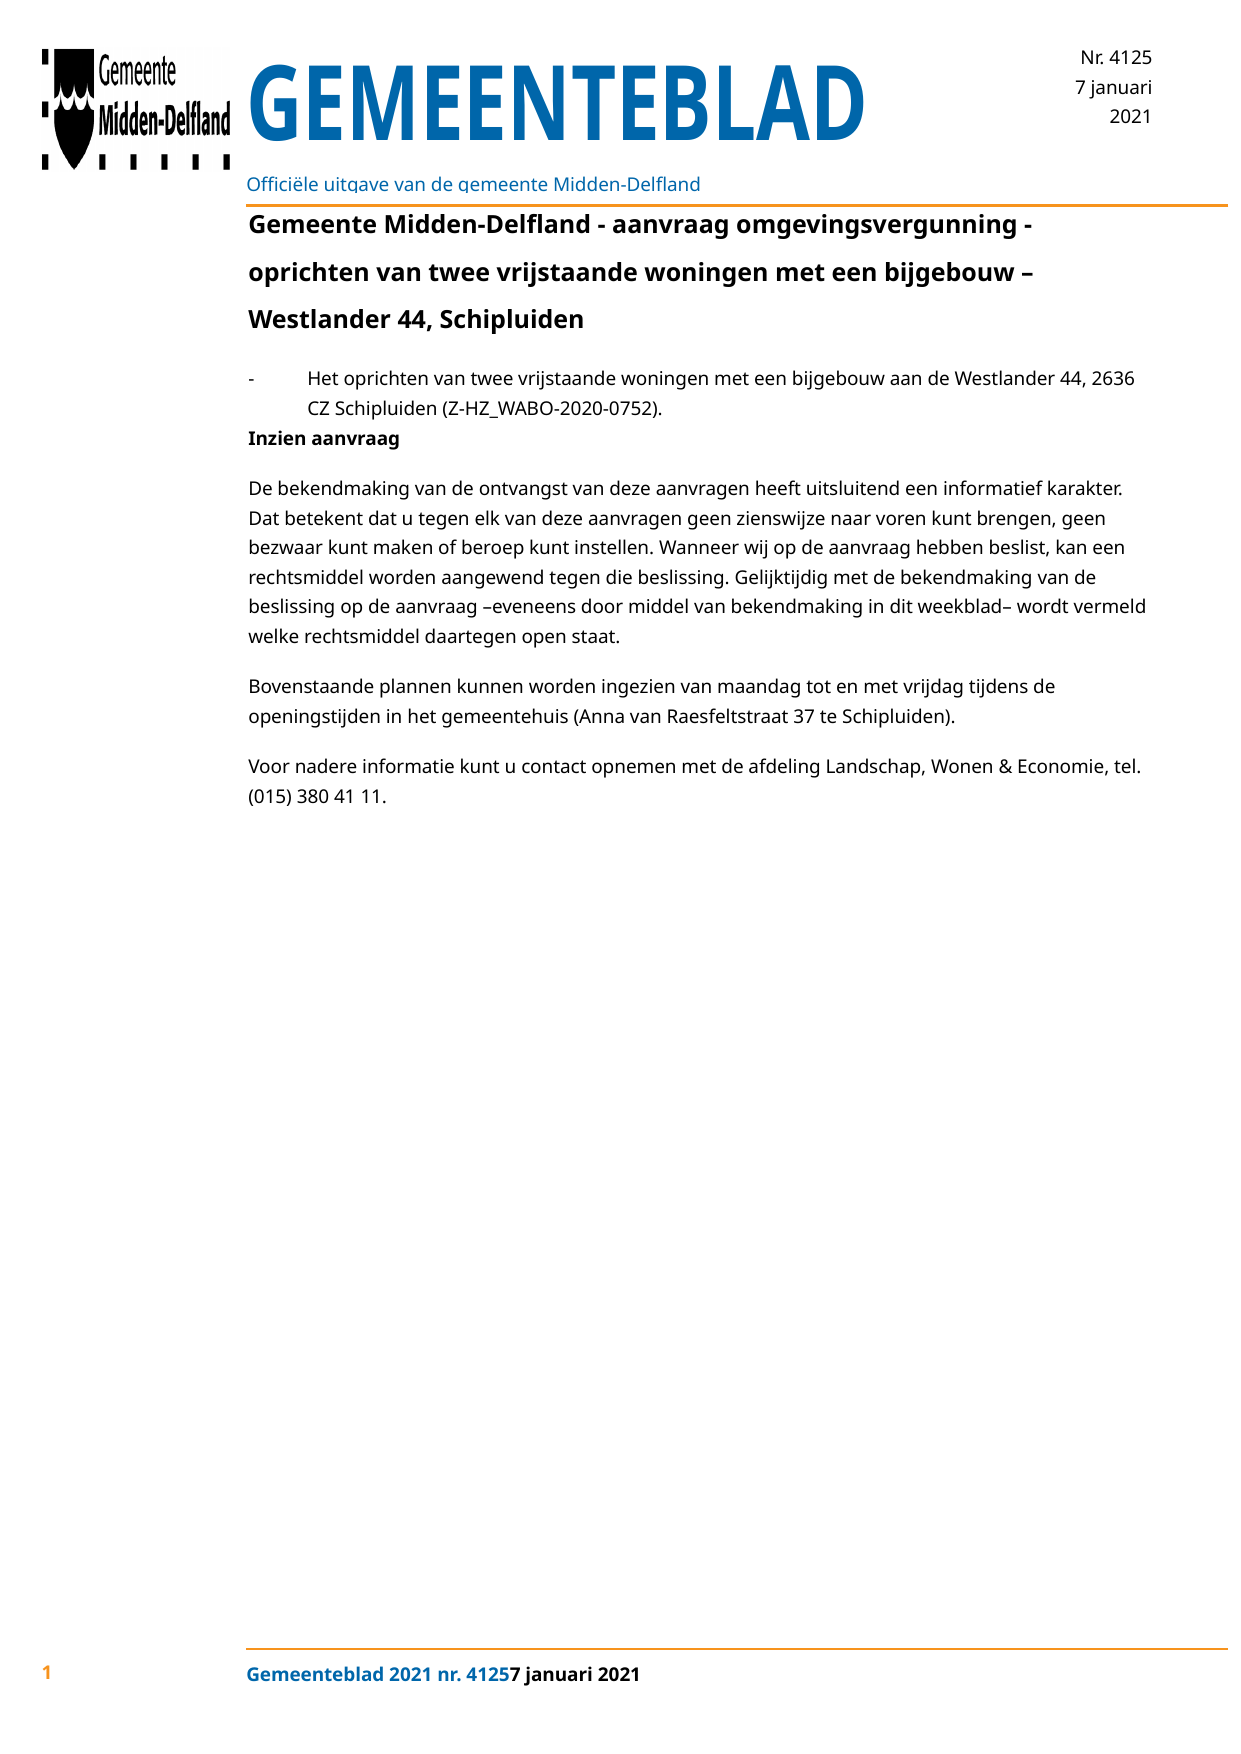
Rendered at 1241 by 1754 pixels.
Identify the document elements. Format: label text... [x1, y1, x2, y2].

text Bovenstaande plannen kunnen worden ingezien van maandag tot en met vrijdag tijdens de openingstijden in het gemeentehuis (Anna van Raesfeltstraat 37 te Schipluiden). [248, 673, 1152, 729]
text Voor nadere informatie kunt u contact opnemen met de afdeling Landschap, Wonen & Economie, tel. (015) 380 41 11. [248, 753, 1152, 809]
text Inzien aanvraag [248, 425, 1152, 450]
text Gemeente Midden-Delfland - aanvraag omgevingsvergunning - oprichten van twee vrijstaande woningen met een bijgebouw – Westlander 44, Schipluiden [248, 207, 1152, 336]
picture [41, 47, 231, 172]
text De bekendmaking van de ontvangst van deze aanvragen heeft uitsluitend een informatief karakter. Dat betekent dat u tegen elk van deze aanvragen geen zienswijze naar voren kunt brengen, geen bezwaar kunt maken of beroep kunt instellen. Wanneer wij op de aanvraag hebben beslist, kan een rechtsmiddel worden aangewend tegen die beslissing. Gelijktijdig met de bekendmaking van de beslissing op de aanvraag –eveneens door middel van bekendmaking in dit weekblad– wordt vermeld welke rechtsmiddel daartegen open staat. [248, 475, 1152, 649]
list Het oprichten van twee vrijstaande woningen met een bijgebouw aan de Westlander 44, 2636 CZ Schipluiden (Z-HZ_WABO-2020-0752). [248, 366, 1152, 421]
